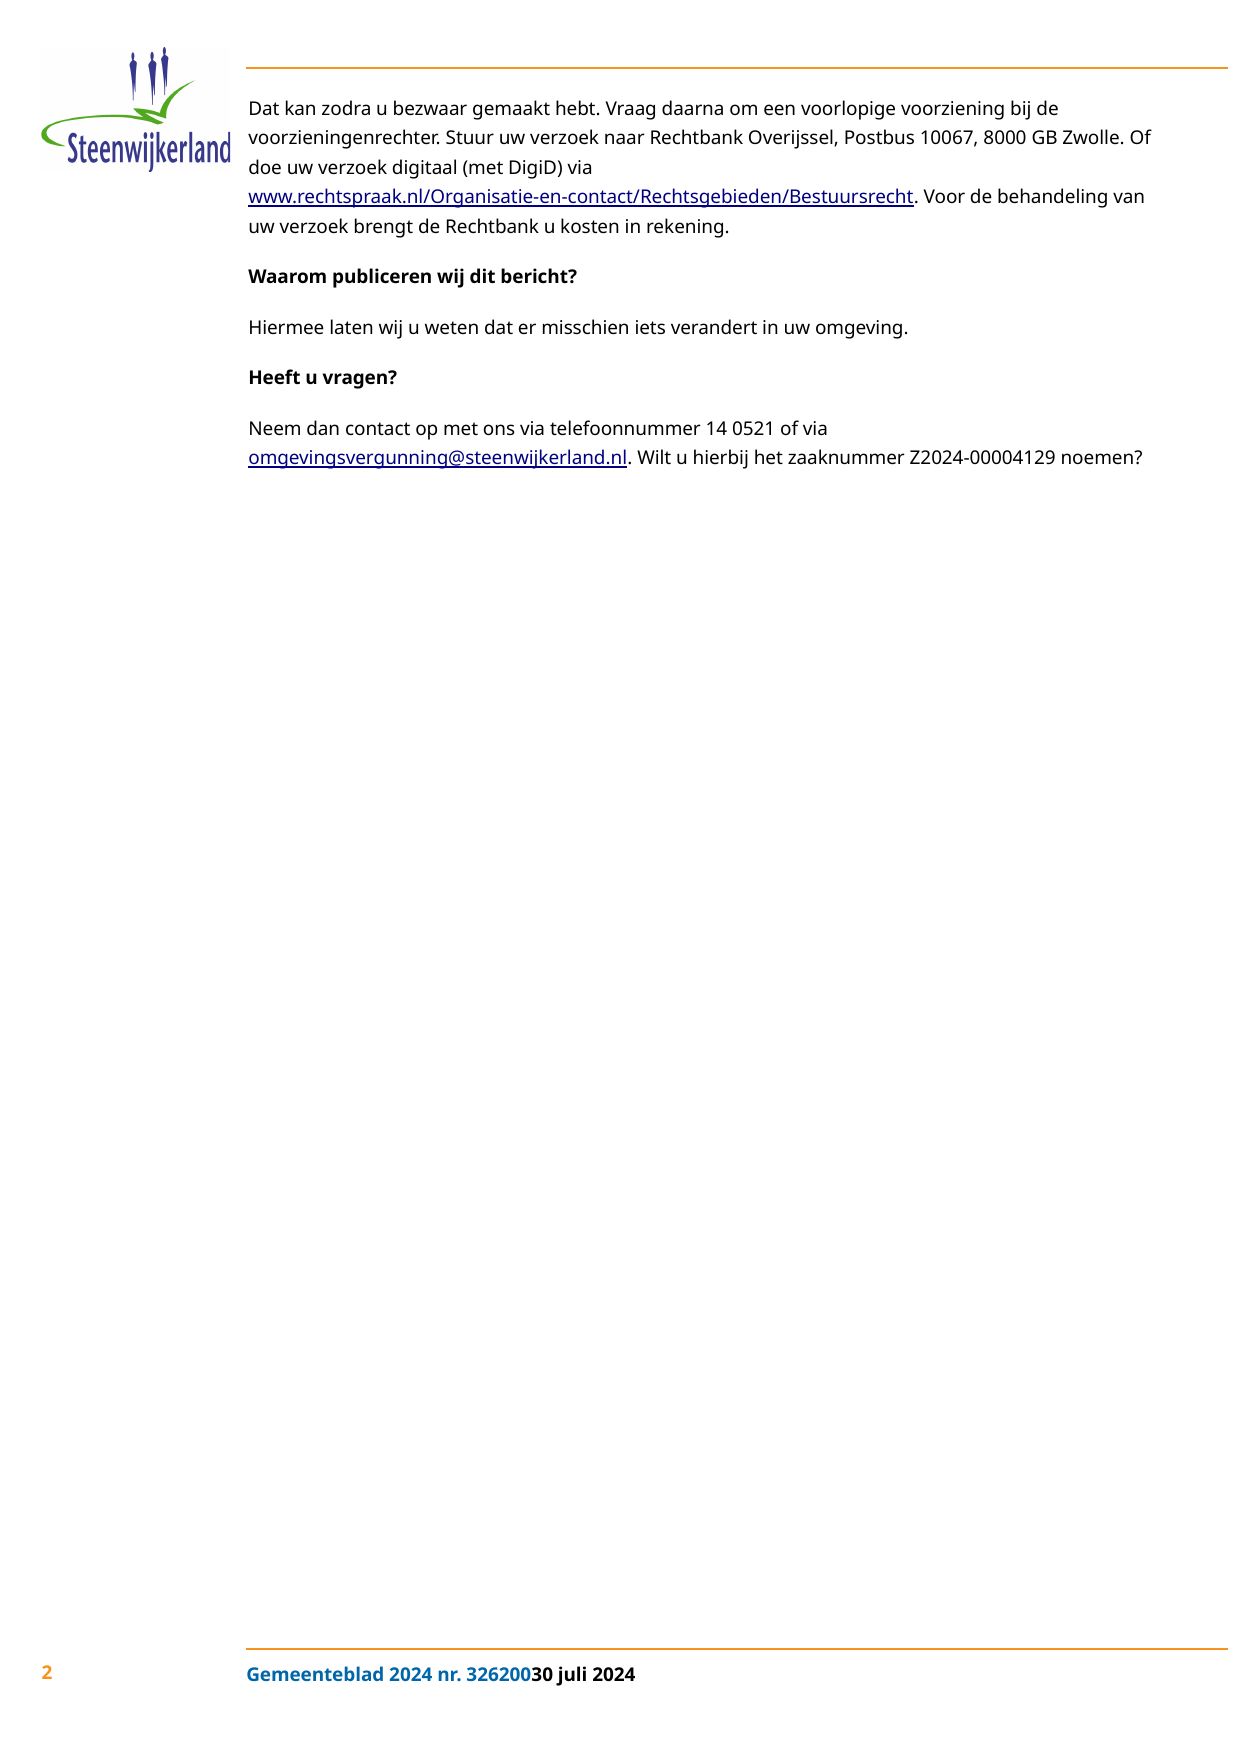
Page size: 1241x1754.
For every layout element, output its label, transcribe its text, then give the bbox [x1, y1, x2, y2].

text Neem dan contact op met ons via telefoonnummer 14 0521 of via omgevingsvergunning@steenwijkerland.nl. Wilt u hierbij het zaaknummer Z2024-00004129 noemen? [248, 415, 1152, 470]
text Dat kan zodra u bezwaar gemaakt hebt. Vraag daarna om een voorlopige voorziening bij de voorzieningenrechter. Stuur uw verzoek naar Rechtbank Overijssel, Postbus 10067, 8000 GB Zwolle. Of doe uw verzoek digitaal (met DigiD) via www.rechtspraak.nl/Organisatie-en-contact/Rechtsgebieden/Bestuursrecht. Voor de behandeling van uw verzoek brengt de Rechtbank u kosten in rekening. [248, 95, 1152, 239]
text Hiermee laten wij u weten dat er misschien iets verandert in uw omgeving. [248, 314, 1152, 340]
picture [41, 47, 231, 172]
text Heeft u vragen? [248, 364, 1152, 390]
text Waarom publiceren wij dit bericht? [248, 263, 1152, 289]
